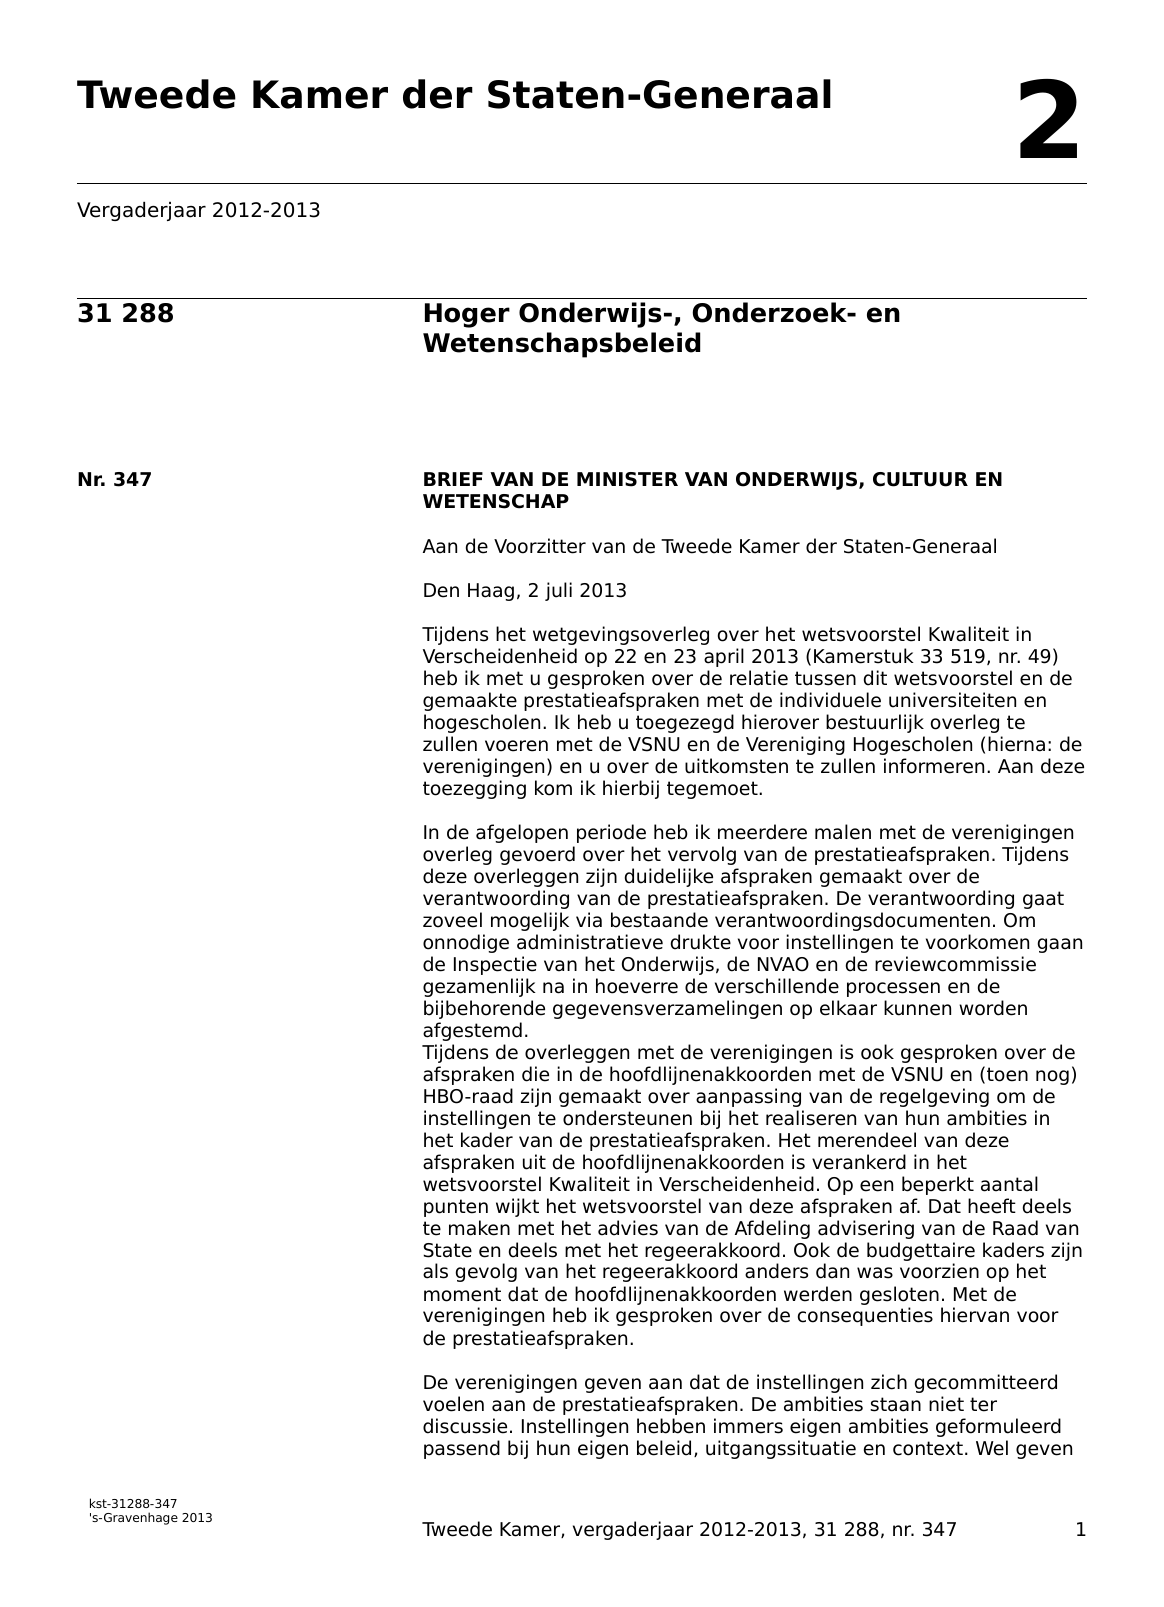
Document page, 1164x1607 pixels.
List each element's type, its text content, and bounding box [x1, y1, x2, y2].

table_cell Vergaderjaar 2012-2013 [77, 184, 1087, 298]
text kst-31288-347 [88, 1497, 323, 1511]
text Tijdens de overleggen met de verenigingen is ook gesproken over de afspraken die in de hoofdlijnenakkoorden met de VSNU en (toen nog) HBO-raad zijn gemaakt over aanpassing van de regelgeving om de instellingen te ondersteunen bij het realiseren van hun ambities in het kader van de prestatieafspraken. Het merendeel van deze afspraken uit de hoofdlijnenakkoorden is verankerd in het wetsvoorstel Kwaliteit in Verscheidenheid. Op een beperkt aantal punten wijkt het wetsvoorstel van deze afspraken af. Dat heeft deels te maken met het advies van de Afdeling advisering van de Raad van State en deels met het regeerakkoord. Ook de budgettaire kaders zijn als gevolg van het regeerakkoord anders dan was voorzien op het moment dat de hoofdlijnenakkoorden werden gesloten. Met de verenigingen heb ik gesproken over de consequenties hiervan voor de prestatieafspraken. [422, 1042, 1087, 1349]
text 's-Gravenhage 2013 [88, 1511, 323, 1525]
table_header 2 [886, 59, 1087, 183]
text De verenigingen geven aan dat de instellingen zich gecommitteerd voelen aan de prestatieafspraken. De ambities staan niet ter discussie. Instellingen hebben immers eigen ambities geformuleerd passend bij hun eigen beleid, uitgangssituatie en context. Wel geven [422, 1372, 1087, 1459]
text Tijdens het wetgevingsoverleg over het wetsvoorstel Kwaliteit in Verscheidenheid op 22 en 23 april 2013 (Kamerstuk 33 519, nr. 49) heb ik met u gesproken over de relatie tussen dit wetsvoorstel en de gemaakte prestatieafspraken met de individuele universiteiten en hogescholen. Ik heb u toegezegd hierover bestuurlijk overleg te zullen voeren met de VSNU en de Vereniging Hogescholen (hierna: de verenigingen) en u over de uitkomsten te zullen informeren. Aan deze toezegging kom ik hierbij tegemoet. [422, 624, 1087, 800]
subtitle Nr. 347 BRIEF VAN DE MINISTER VAN ONDERWIJS, CULTUUR EN WETENSCHAP [77, 469, 1087, 513]
subtitle 31 288 Hoger Onderwijs-, Onderzoek- en Wetenschapsbeleid [77, 299, 1087, 358]
text Den Haag, 2 juli 2013 [422, 580, 1087, 602]
text Aan de Voorzitter van de Tweede Kamer der Staten-Generaal [422, 536, 1087, 557]
text In de afgelopen periode heb ik meerdere malen met de verenigingen overleg gevoerd over het vervolg van de prestatieafspraken. Tijdens deze overleggen zijn duidelijke afspraken gemaakt over de verantwoording van de prestatieafspraken. De verantwoording gaat zoveel mogelijk via bestaande verantwoordingsdocumenten. Om onnodige administratieve drukte voor instellingen te voorkomen gaan de Inspectie van het Onderwijs, de NVAO en de reviewcommissie gezamenlijk na in hoeverre de verschillende processen en de bijbehorende gegevensverzamelingen op elkaar kunnen worden afgestemd. [422, 822, 1087, 1042]
table_header Tweede Kamer der Staten-Generaal [77, 59, 886, 183]
